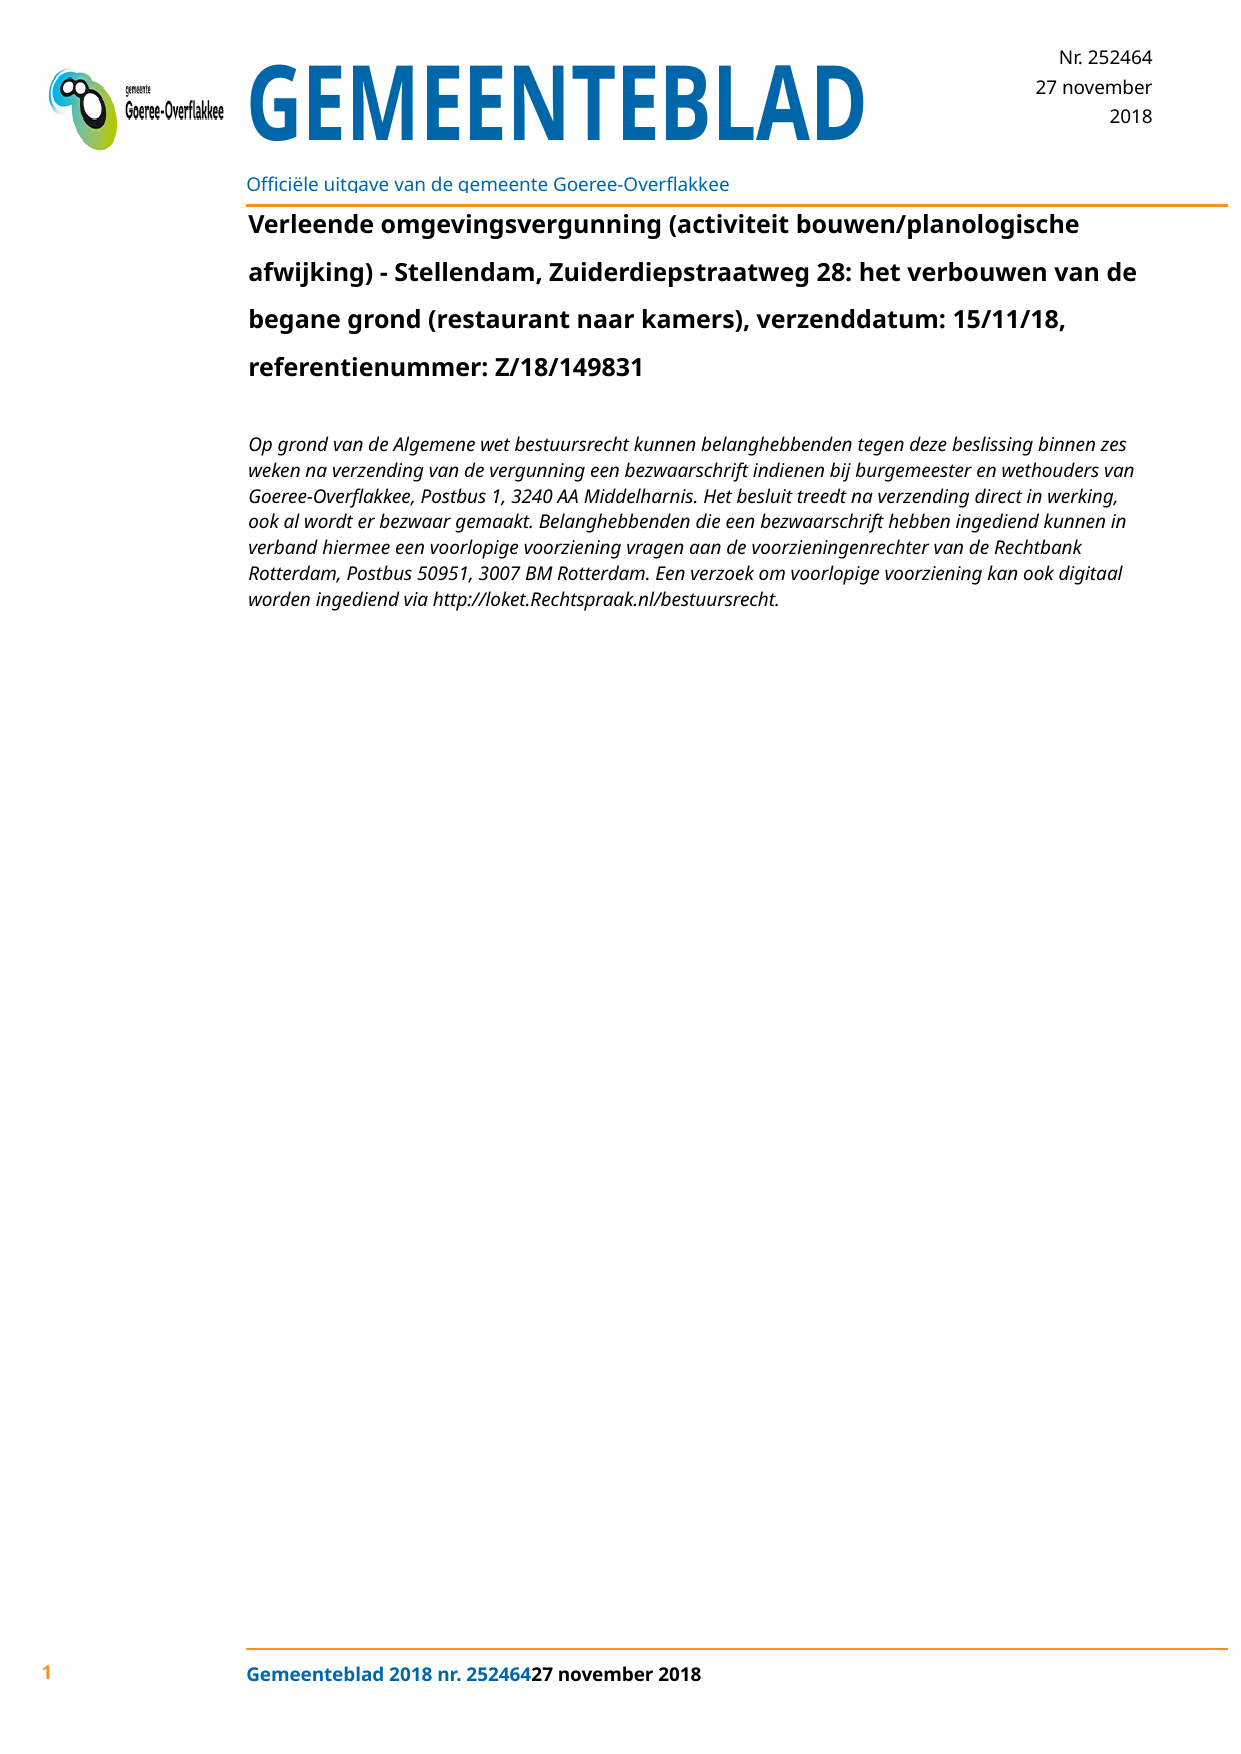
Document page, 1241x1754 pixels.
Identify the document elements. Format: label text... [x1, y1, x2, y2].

text Op grond van de Algemene wet bestuursrecht kunnen belanghebbenden tegen deze beslissing binnen zes weken na verzending van de vergunning een bezwaarschrift indienen bij burgemeester en wethouders van Goeree-Overflakkee, Postbus 1, 3240 AA Middelharnis. Het besluit treedt na verzending direct in werking, ook al wordt er bezwaar gemaakt. Belanghebbenden die een bezwaarschrift hebben ingediend kunnen in verband hiermee een voorlopige voorziening vragen aan de voorzieningenrechter van de Rechtbank Rotterdam, Postbus 50951, 3007 BM Rotterdam. Een verzoek om voorlopige voorziening kan ook digitaal worden ingediend via http://loket.Rechtspraak.nl/bestuursrecht. [248, 431, 1152, 611]
text Verleende omgevingsvergunning (activiteit bouwen/planologische afwijking) - Stellendam, Zuiderdiepstraatweg 28: het verbouwen van de begane grond (restaurant naar kamers), verzenddatum: 15/11/18, referentienummer: Z/18/149831 [248, 207, 1152, 384]
picture [41, 47, 231, 172]
